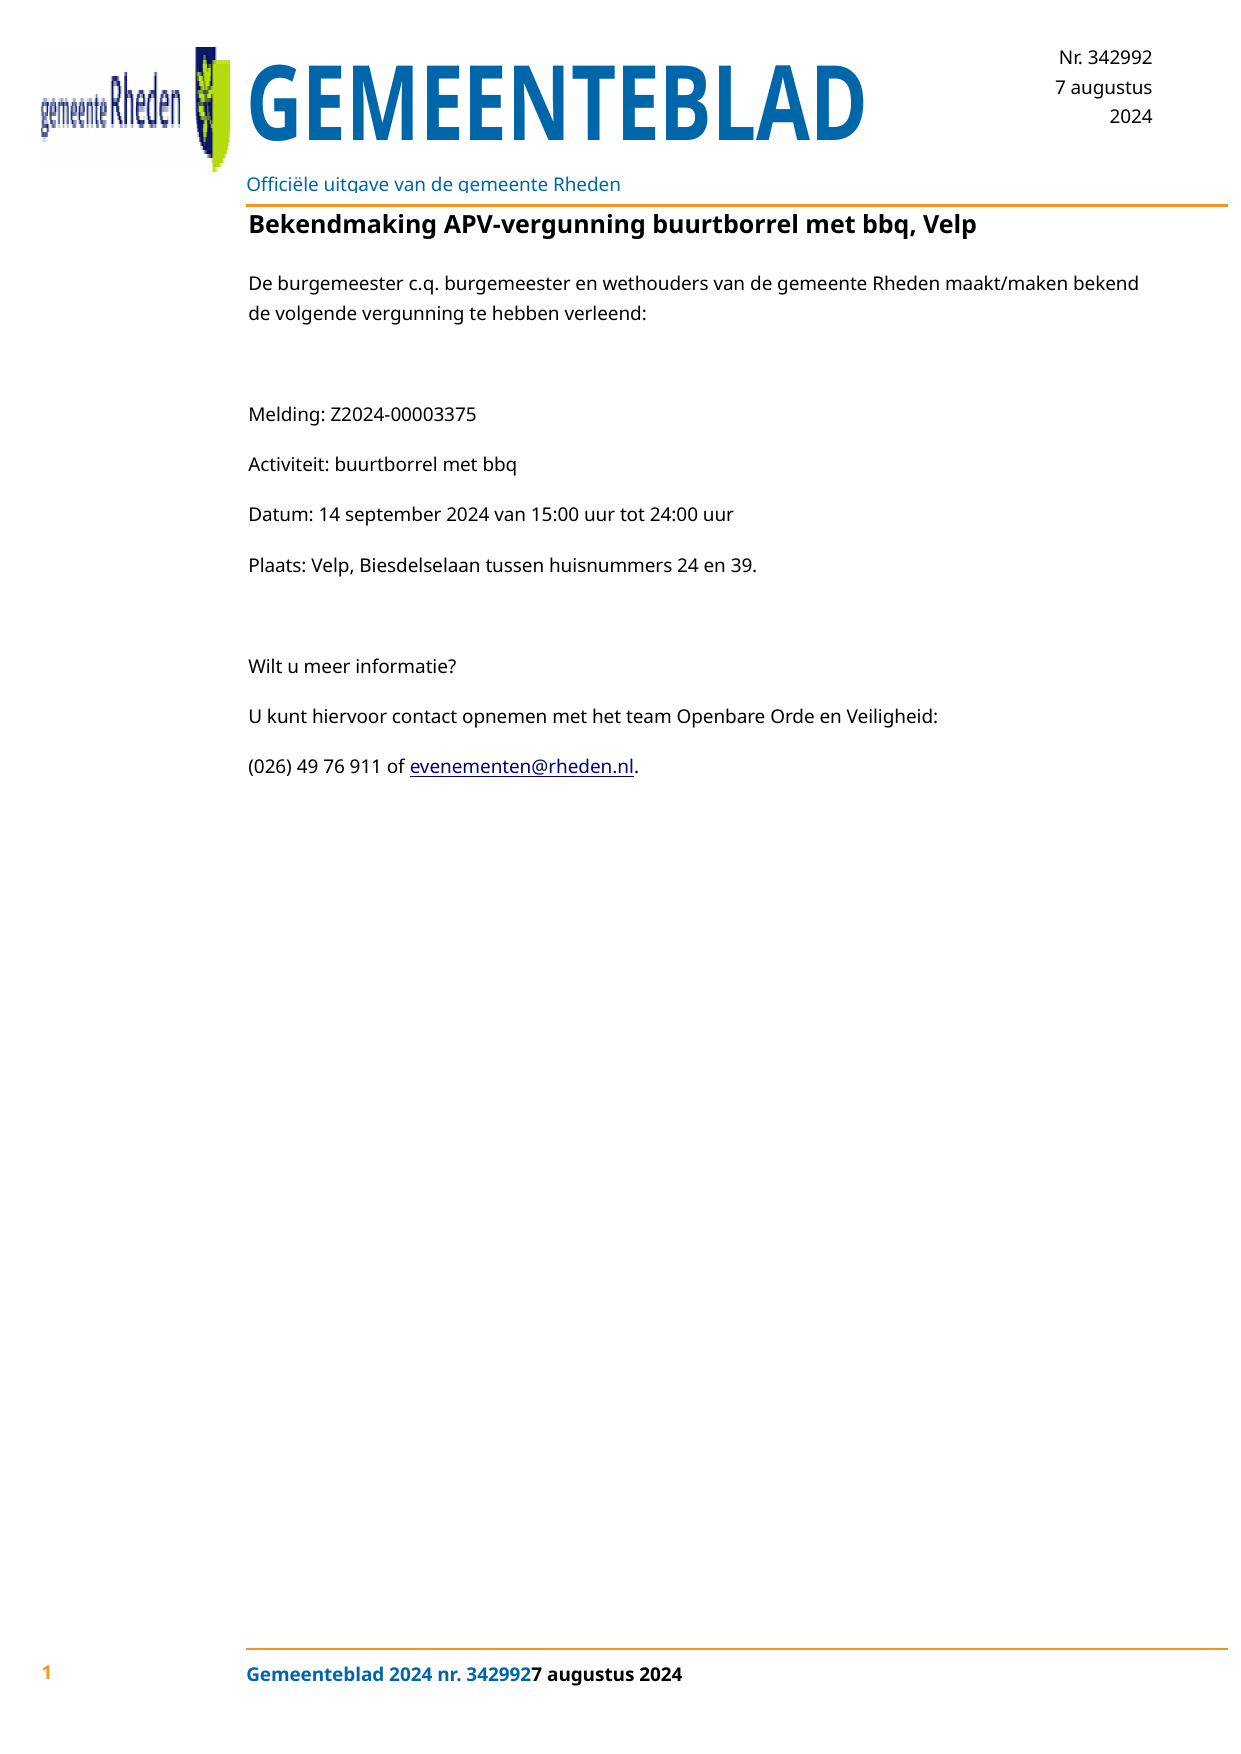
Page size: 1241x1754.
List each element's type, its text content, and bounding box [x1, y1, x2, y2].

text Plaats: Velp, Biesdelselaan tussen huisnummers 24 en 39. [248, 552, 1152, 578]
text Bekendmaking APV-vergunning buurtborrel met bbq, Velp [248, 207, 1152, 241]
text De burgemeester c.q. burgemeester en wethouders van de gemeente Rheden maakt/maken bekend de volgende vergunning te hebben verleend: [248, 270, 1152, 326]
text Datum: 14 september 2024 van 15:00 uur tot 24:00 uur [248, 502, 1152, 527]
picture [41, 47, 231, 172]
text U kunt hiervoor contact opnemen met het team Openbare Orde en Veiligheid: [248, 703, 1152, 729]
text (026) 49 76 911 of evenementen@rheden.nl. [248, 754, 1152, 779]
text Melding: Z2024-00003375 [248, 401, 1152, 426]
text Wilt u meer informatie? [248, 653, 1152, 678]
text Activiteit: buurtborrel met bbq [248, 451, 1152, 477]
